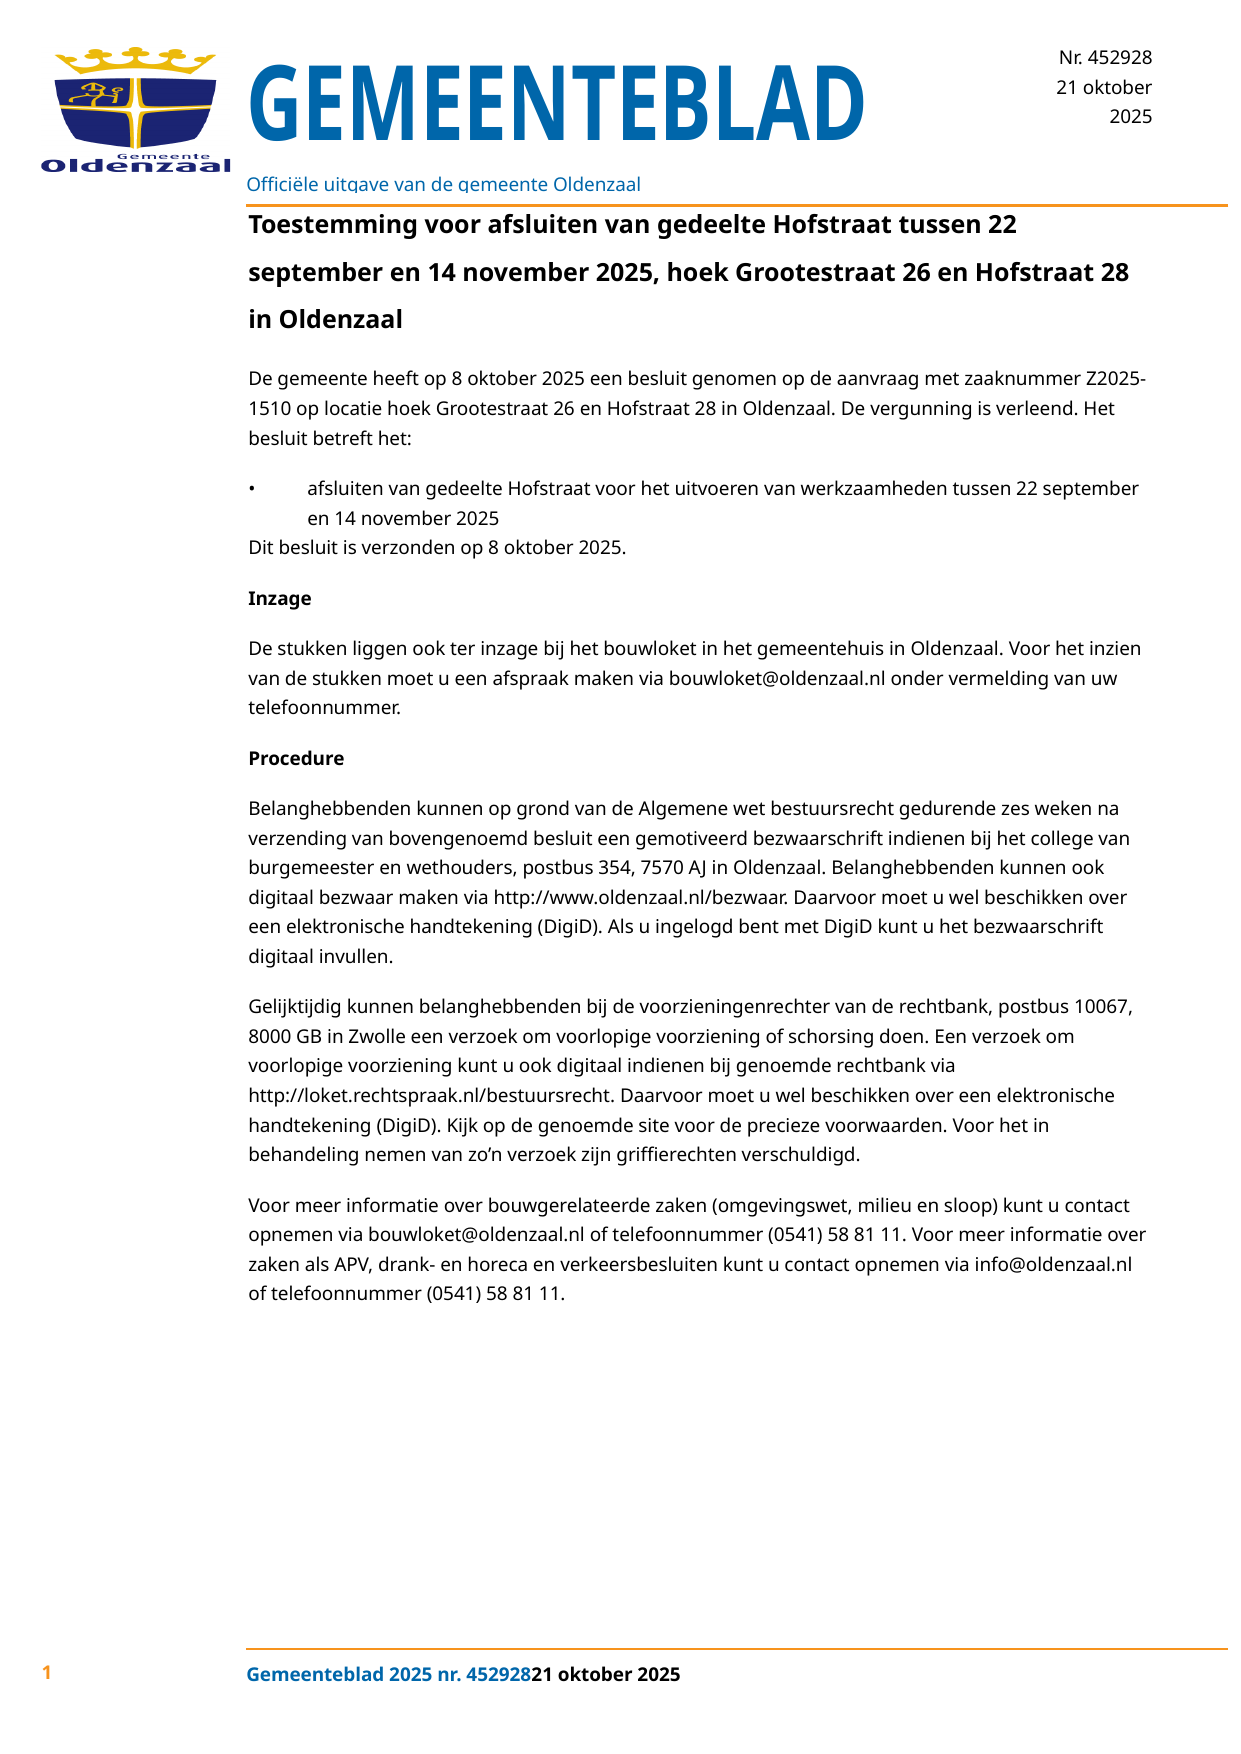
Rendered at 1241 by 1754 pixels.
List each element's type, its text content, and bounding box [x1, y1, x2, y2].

text De gemeente heeft op 8 oktober 2025 een besluit genomen op de aanvraag met zaaknummer Z2025-1510 op locatie hoek Grootestraat 26 en Hofstraat 28 in Oldenzaal. De vergunning is verleend. Het besluit betreft het: [248, 366, 1152, 450]
text Toestemming voor afsluiten van gedeelte Hofstraat tussen 22 september en 14 november 2025, hoek Grootestraat 26 en Hofstraat 28 in Oldenzaal [248, 207, 1152, 336]
text Inzage [248, 585, 1152, 610]
picture [41, 47, 231, 172]
text Voor meer informatie over bouwgerelateerde zaken (omgevingswet, milieu en sloop) kunt u contact opnemen via bouwloket@oldenzaal.nl of telefoonnummer (0541) 58 81 11. Voor meer informatie over zaken als APV, drank- en horeca en verkeersbesluiten kunt u contact opnemen via info@oldenzaal.nl of telefoonnummer (0541) 58 81 11. [248, 1192, 1152, 1306]
text Dit besluit is verzonden op 8 oktober 2025. [248, 534, 1152, 560]
text De stukken liggen ook ter inzage bij het bouwloket in het gemeentehuis in Oldenzaal. Voor het inzien van de stukken moet u een afspraak maken via bouwloket@oldenzaal.nl onder vermelding van uw telefoonnummer. [248, 635, 1152, 720]
text Procedure [248, 745, 1152, 770]
text Gelijktijdig kunnen belanghebbenden bij de voorzieningenrechter van de rechtbank, postbus 10067, 8000 GB in Zwolle een verzoek om voorlopige voorziening of schorsing doen. Een verzoek om voorlopige voorziening kunt u ook digitaal indienen bij genoemde rechtbank via http://loket.rechtspraak.nl/bestuursrecht. Daarvoor moet u wel beschikken over een elektronische handtekening (DigiD). Kijk op de genoemde site voor de precieze voorwaarden. Voor het in behandeling nemen van zo’n verzoek zijn griffierechten verschuldigd. [248, 993, 1152, 1167]
text Belanghebbenden kunnen op grond van de Algemene wet bestuursrecht gedurende zes weken na verzending van bovengenoemd besluit een gemotiveerd bezwaarschrift indienen bij het college van burgemeester en wethouders, postbus 354, 7570 AJ in Oldenzaal. Belanghebbenden kunnen ook digitaal bezwaar maken via http://www.oldenzaal.nl/bezwaar. Daarvoor moet u wel beschikken over een elektronische handtekening (DigiD). Als u ingelogd bent met DigiD kunt u het bezwaarschrift digitaal invullen. [248, 795, 1152, 969]
list afsluiten van gedeelte Hofstraat voor het uitvoeren van werkzaamheden tussen 22 september en 14 november 2025 [248, 475, 1152, 530]
